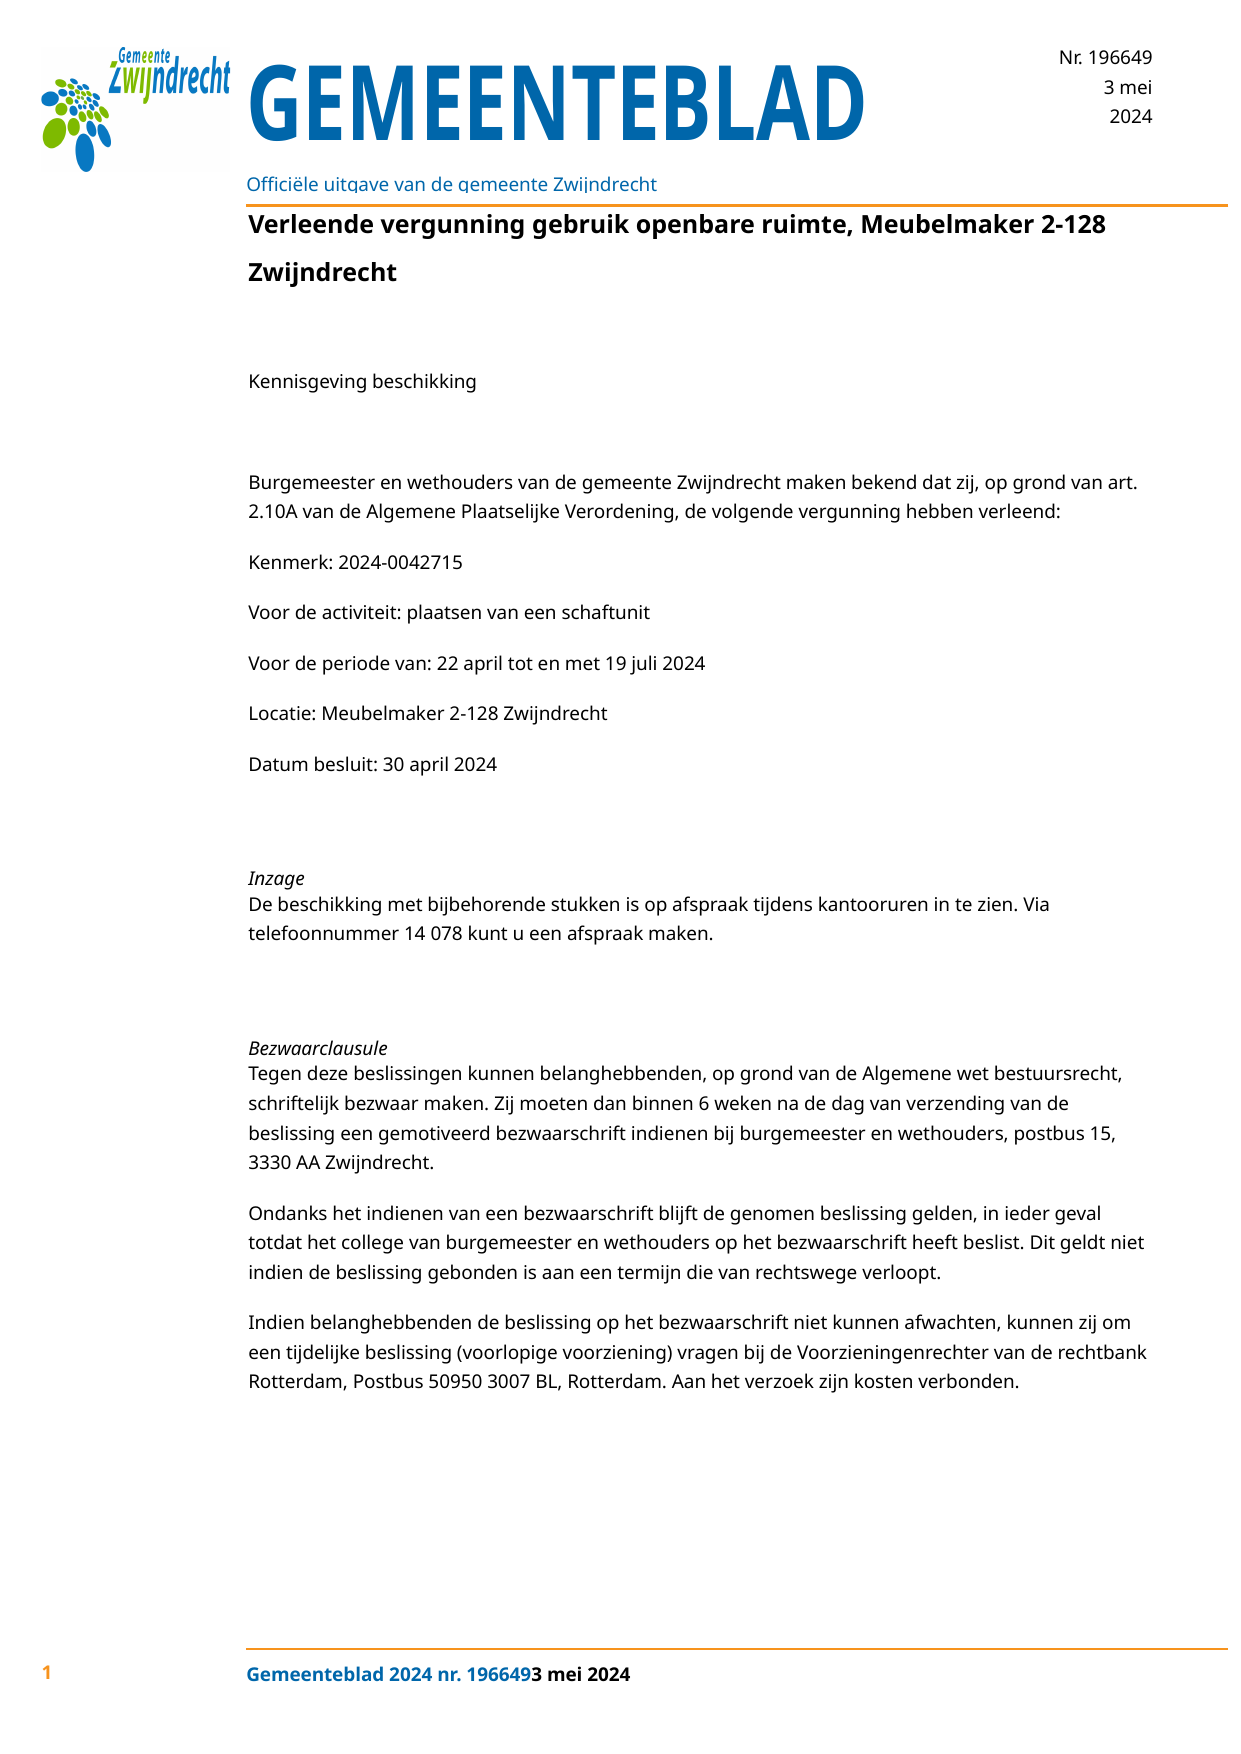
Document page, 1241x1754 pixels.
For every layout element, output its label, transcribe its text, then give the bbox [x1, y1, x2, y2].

text Tegen deze beslissingen kunnen belanghebbenden, op grond van de Algemene wet bestuursrecht, schriftelijk bezwaar maken. Zij moeten dan binnen 6 weken na de dag van verzending van de beslissing een gemotiveerd bezwaarschrift indienen bij burgemeester en wethouders, postbus 15, 3330 AA Zwijndrecht. [248, 1061, 1152, 1175]
text De beschikking met bijbehorende stukken is op afspraak tijdens kantooruren in te zien. Via telefoonnummer 14 078 kunt u een afspraak maken. [248, 891, 1152, 946]
text Voor de periode van: 22 april tot en met 19 juli 2024 [248, 650, 1152, 676]
text Inzage [248, 865, 1152, 891]
text Datum besluit: 30 april 2024 [248, 751, 1152, 777]
picture [41, 47, 231, 172]
text Burgemeester en wethouders van de gemeente Zwijndrecht maken bekend dat zij, op grond van art. 2.10A van de Algemene Plaatselijke Verordening, de volgende vergunning hebben verleend: [248, 469, 1152, 524]
text Locatie: Meubelmaker 2-128 Zwijndrecht [248, 700, 1152, 726]
text Verleende vergunning gebruik openbare ruimte, Meubelmaker 2-128 Zwijndrecht [248, 207, 1152, 288]
text Indien belanghebbenden de beslissing op het bezwaarschrift niet kunnen afwachten, kunnen zij om een tijdelijke beslissing (voorlopige voorziening) vragen bij de Voorzieningenrechter van de rechtbank Rotterdam, Postbus 50950 3007 BL, Rotterdam. Aan het verzoek zijn kosten verbonden. [248, 1309, 1152, 1394]
text Bezwaarclausule [248, 1035, 1152, 1061]
text Voor de activiteit: plaatsen van een schaftunit [248, 599, 1152, 625]
text Kenmerk: 2024-0042715 [248, 549, 1152, 575]
text Kennisgeving beschikking [248, 368, 1152, 394]
text Ondanks het indienen van een bezwaarschrift blijft de genomen beslissing gelden, in ieder geval totdat het college van burgemeester en wethouders op het bezwaarschrift heeft beslist. Dit geldt niet indien de beslissing gebonden is aan een termijn die van rechtswege verloopt. [248, 1200, 1152, 1285]
